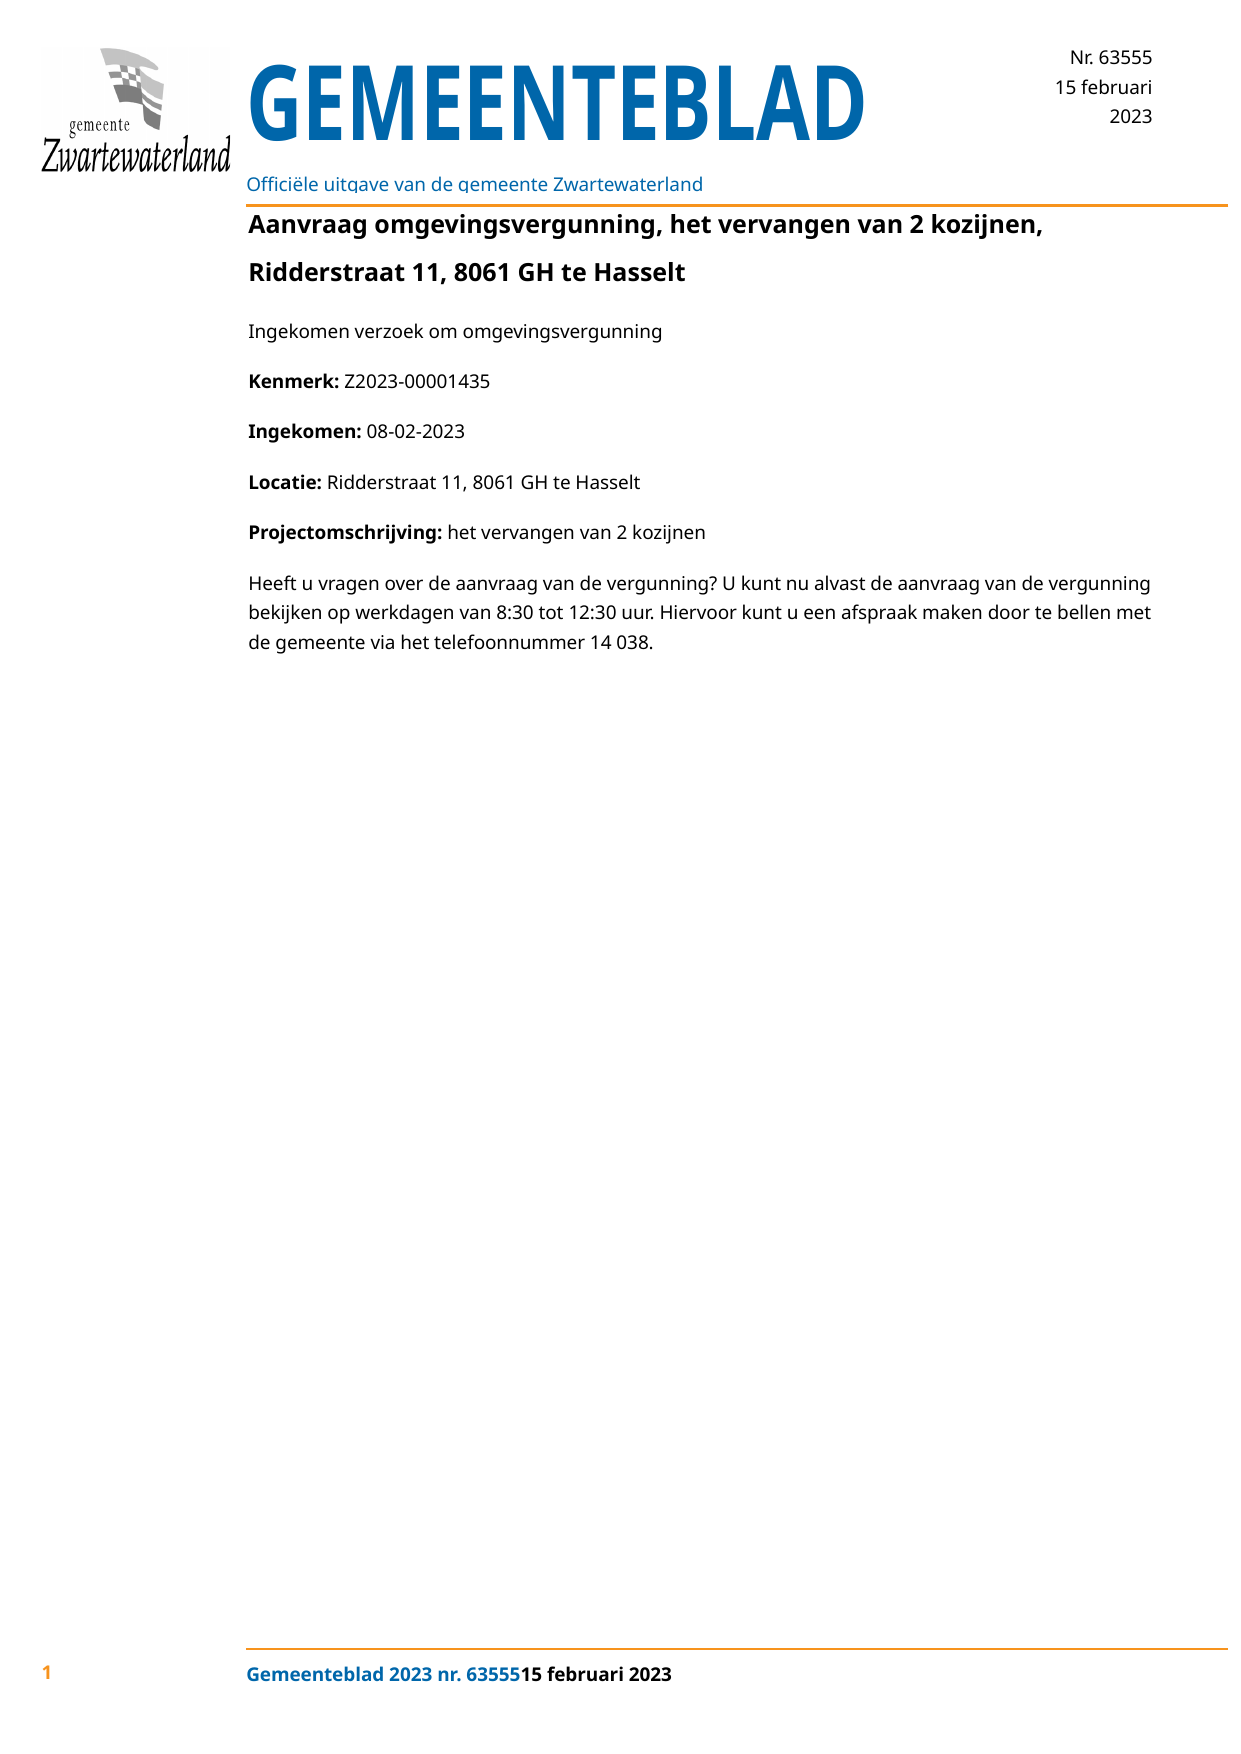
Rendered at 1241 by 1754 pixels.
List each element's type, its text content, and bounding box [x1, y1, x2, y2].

text Locatie: Ridderstraat 11, 8061 GH te Hasselt [248, 469, 1152, 495]
picture [41, 47, 231, 172]
text Aanvraag omgevingsvergunning, het vervangen van 2 kozijnen, Ridderstraat 11, 8061 GH te Hasselt [248, 207, 1152, 288]
text Heeft u vragen over de aanvraag van de vergunning? U kunt nu alvast de aanvraag van de vergunning bekijken op werkdagen van 8:30 tot 12:30 uur. Hiervoor kunt u een afspraak maken door te bellen met de gemeente via het telefoonnummer 14 038. [248, 570, 1152, 655]
text Ingekomen: 08-02-2023 [248, 419, 1152, 444]
text Ingekomen verzoek om omgevingsvergunning [248, 318, 1152, 344]
text Projectomschrijving: het vervangen van 2 kozijnen [248, 519, 1152, 545]
text Kenmerk: Z2023-00001435 [248, 368, 1152, 394]
